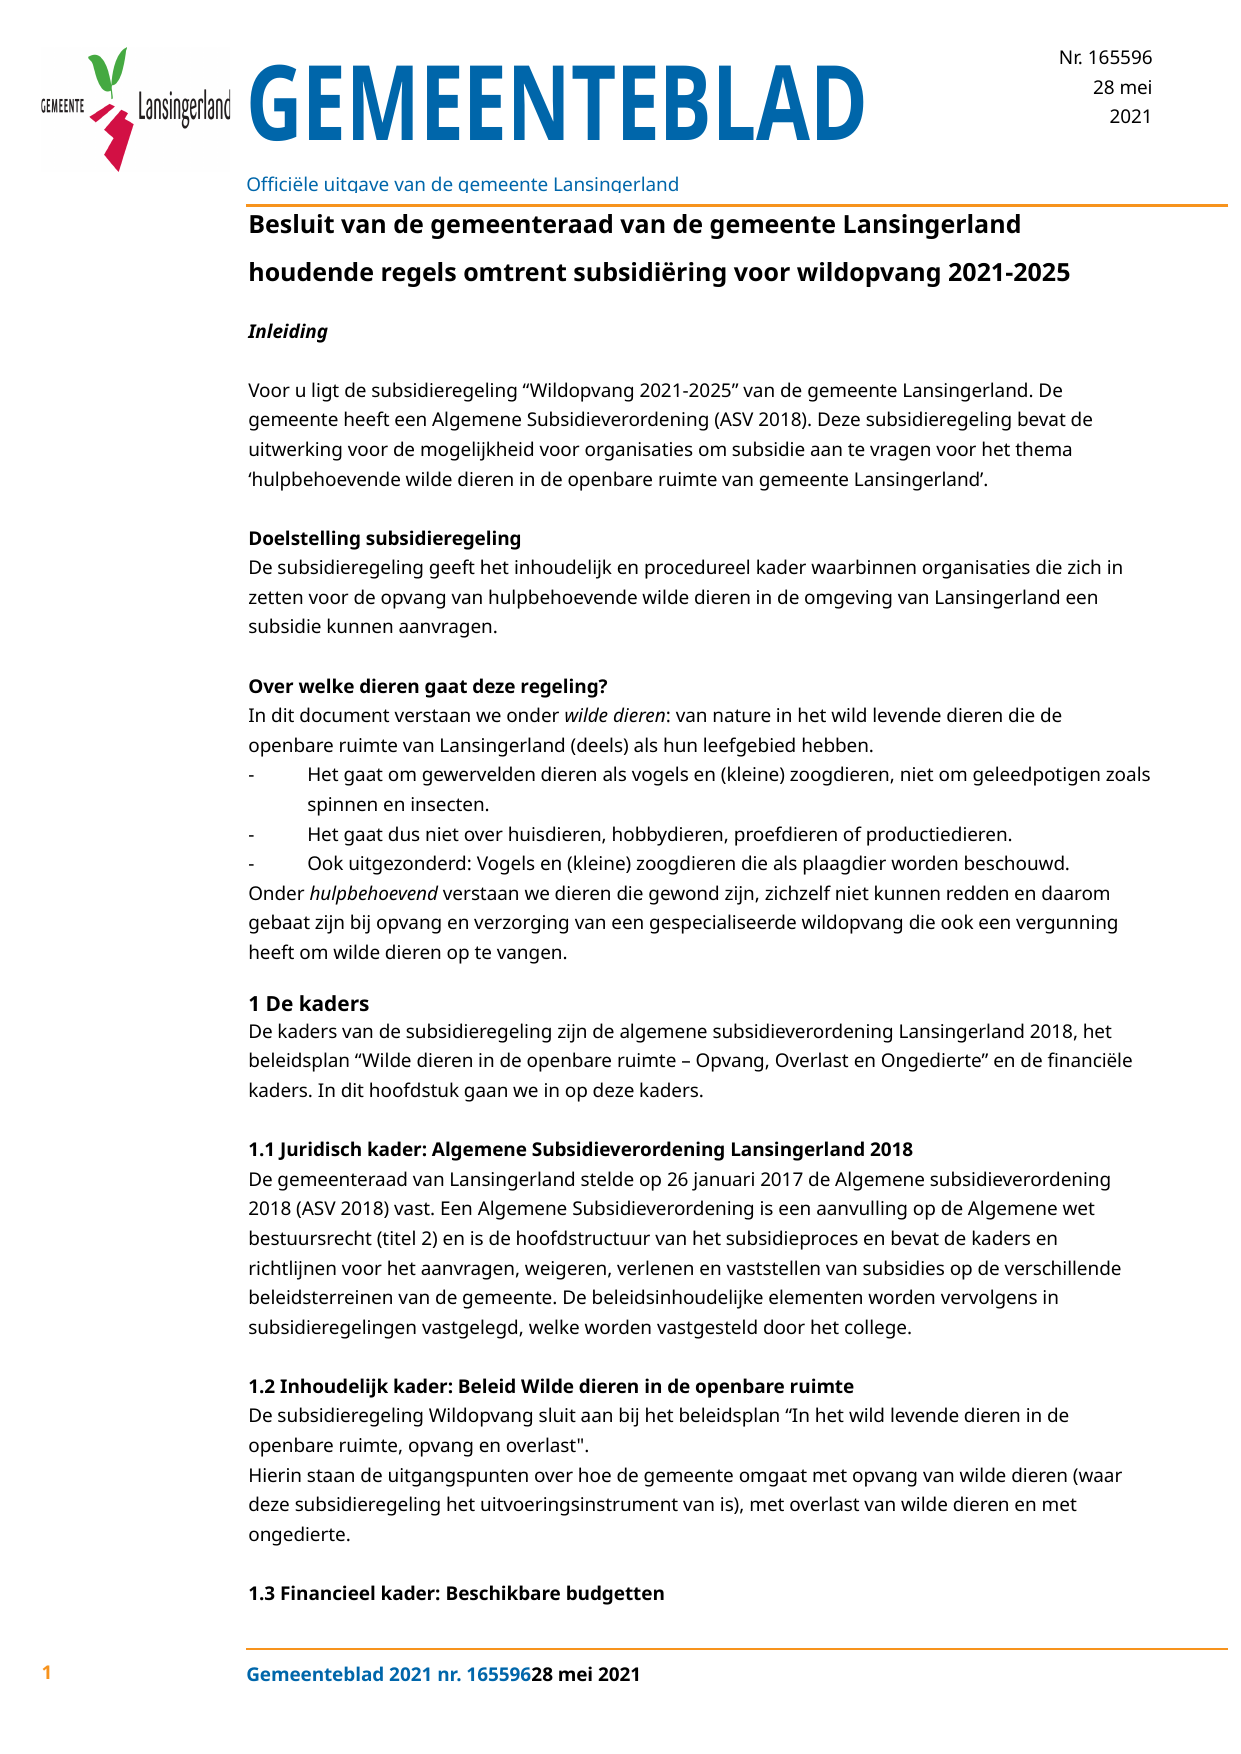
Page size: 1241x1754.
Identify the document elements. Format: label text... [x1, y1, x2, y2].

text 1.2 Inhoudelijk kader: Beleid Wilde dieren in de openbare ruimte [248, 1373, 1152, 1399]
text 1.1 Juridisch kader: Algemene Subsidieverordening Lansingerland 2018 [248, 1136, 1152, 1162]
picture [41, 47, 231, 172]
text Onder hulpbehoevend verstaan we dieren die gewond zijn, zichzelf niet kunnen redden en daarom gebaat zijn bij opvang en verzorging van een gespecialiseerde wildopvang die ook een vergunning heeft om wilde dieren op te vangen. [248, 880, 1152, 965]
text 1.3 Financieel kader: Beschikbare budgetten [248, 1580, 1152, 1606]
text In dit document verstaan we onder wilde dieren: van nature in het wild levende dieren die de openbare ruimte van Lansingerland (deels) als hun leefgebied hebben. [248, 702, 1152, 758]
text Hierin staan de uitgangspunten over hoe de gemeente omgaat met opvang van wilde dieren (waar deze subsidieregeling het uitvoeringsinstrument van is), met overlast van wilde dieren en met ongedierte. [248, 1462, 1152, 1547]
text Inleiding [248, 318, 1152, 344]
text De gemeenteraad van Lansingerland stelde op 26 januari 2017 de Algemene subsidieverordening 2018 (ASV 2018) vast. Een Algemene Subsidieverordening is een aanvulling op de Algemene wet bestuursrecht (titel 2) en is de hoofdstructuur van het subsidieproces en bevat de kaders en richtlijnen voor het aanvragen, weigeren, verlenen en vaststellen van subsidies op de verschillende beleidsterreinen van de gemeente. De beleidsinhoudelijke elementen worden vervolgens in subsidieregelingen vastgelegd, welke worden vastgesteld door het college. [248, 1166, 1152, 1339]
text Besluit van de gemeenteraad van de gemeente Lansingerland houdende regels omtrent subsidiëring voor wildopvang 2021-2025 [248, 207, 1152, 288]
text Over welke dieren gaat deze regeling? [248, 673, 1152, 699]
list Ook uitgezonderd: Vogels en (kleine) zoogdieren die als plaagdier worden beschouwd. [248, 850, 1152, 876]
text 1 De kaders [248, 989, 1152, 1018]
list Het gaat dus niet over huisdieren, hobbydieren, proefdieren of productiedieren. [248, 821, 1152, 847]
text De kaders van de subsidieregeling zijn de algemene subsidieverordening Lansingerland 2018, het beleidsplan “Wilde dieren in de openbare ruimte – Opvang, Overlast en Ongedierte” en de financiële kaders. In dit hoofdstuk gaan we in op deze kaders. [248, 1018, 1152, 1103]
list Het gaat om gewervelden dieren als vogels en (kleine) zoogdieren, niet om geleedpotigen zoals spinnen en insecten. [248, 762, 1152, 817]
text Doelstelling subsidieregeling [248, 525, 1152, 551]
text De subsidieregeling Wildopvang sluit aan bij het beleidsplan “In het wild levende dieren in de openbare ruimte, opvang en overlast". [248, 1403, 1152, 1458]
text De subsidieregeling geeft het inhoudelijk en procedureel kader waarbinnen organisaties die zich in zetten voor de opvang van hulpbehoevende wilde dieren in de omgeving van Lansingerland een subsidie kunnen aanvragen. [248, 554, 1152, 639]
text Voor u ligt de subsidieregeling “Wildopvang 2021-2025” van de gemeente Lansingerland. De gemeente heeft een Algemene Subsidieverordening (ASV 2018). Deze subsidieregeling bevat de uitwerking voor de mogelijkheid voor organisaties om subsidie aan te vragen voor het thema ‘hulpbehoevende wilde dieren in de openbare ruimte van gemeente Lansingerland’. [248, 377, 1152, 492]
